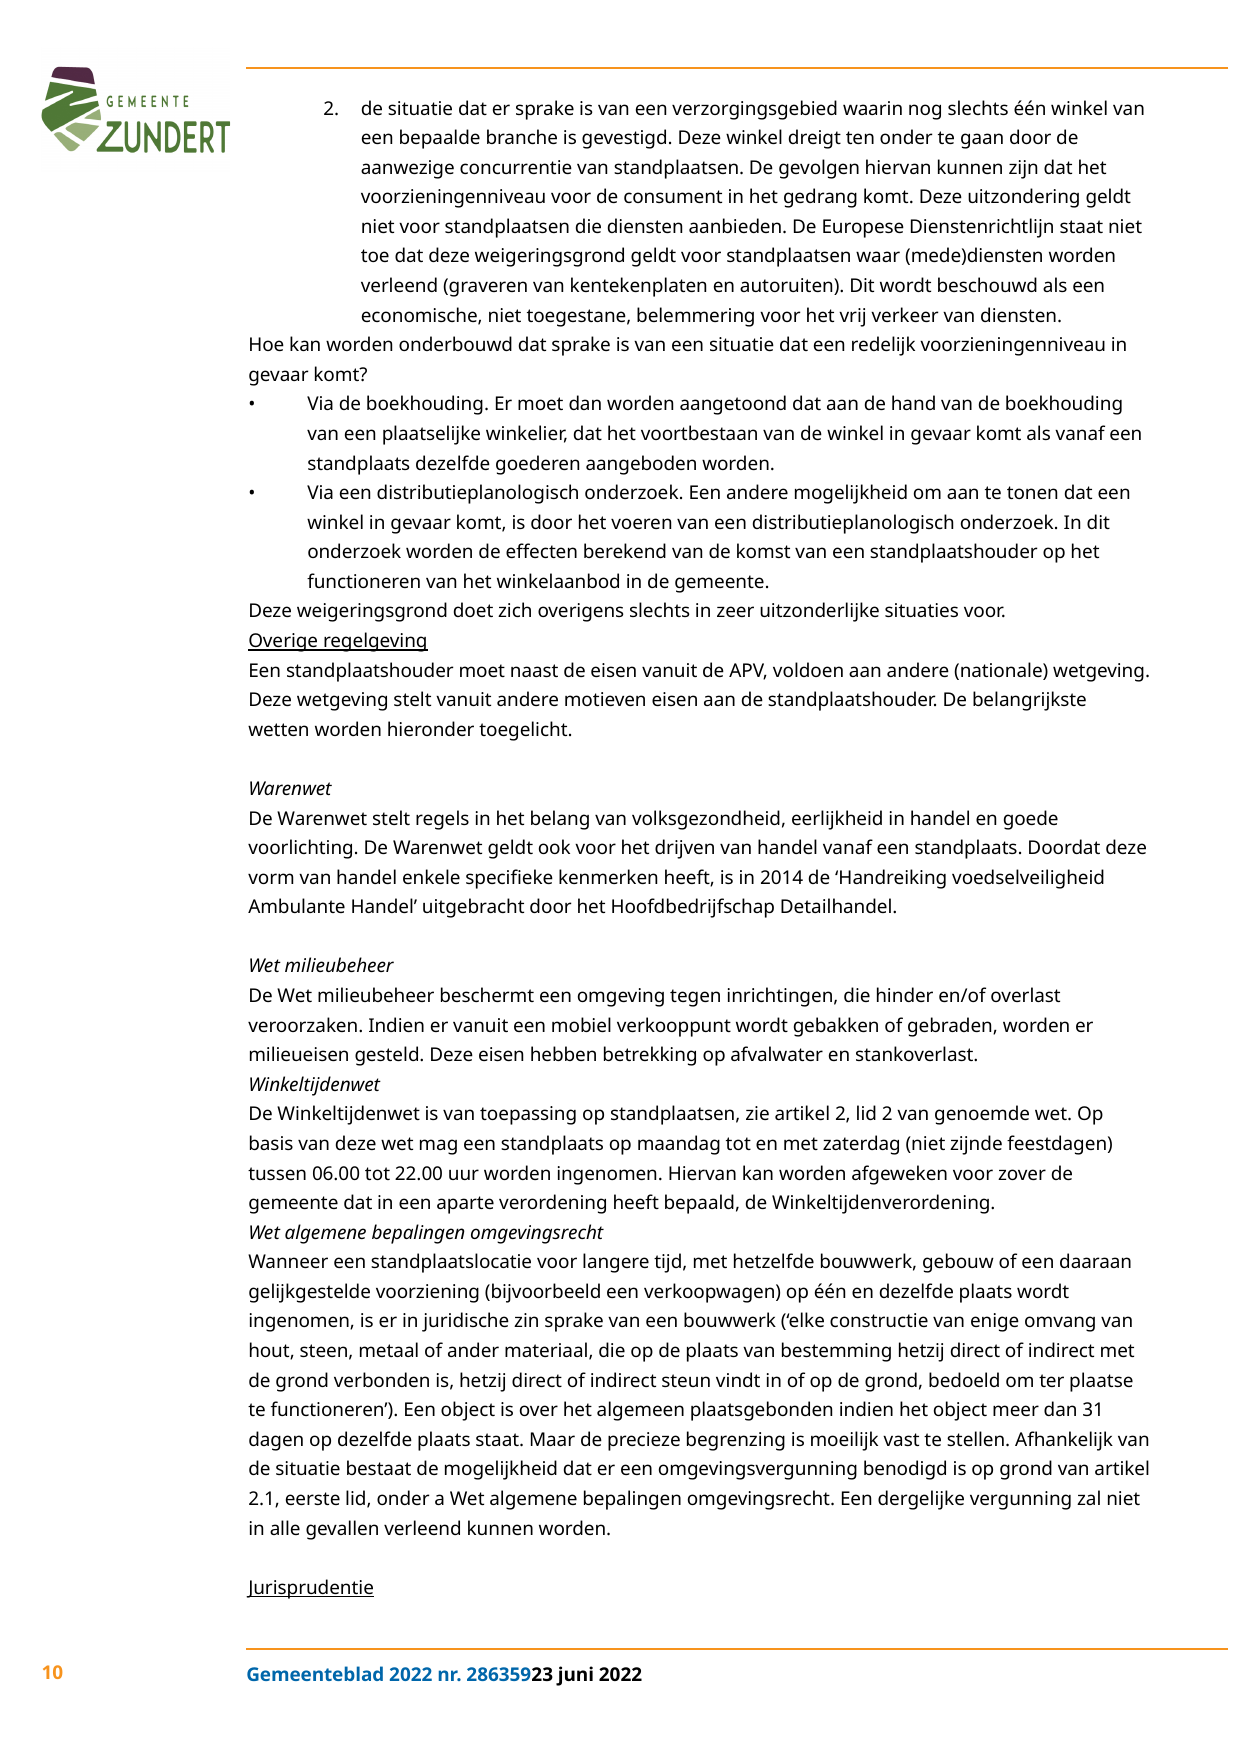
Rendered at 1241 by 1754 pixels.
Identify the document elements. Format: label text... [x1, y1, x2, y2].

picture [41, 47, 231, 172]
text Wet algemene bepalingen omgevingsrecht [248, 1219, 1152, 1245]
text Deze weigeringsgrond doet zich overigens slechts in zeer uitzonderlijke situaties voor. [248, 598, 1152, 623]
text Wet milieubeheer [248, 953, 1152, 978]
text Warenwet [248, 775, 1152, 801]
text De Warenwet stelt regels in het belang van volksgezondheid, eerlijkheid in handel en goede voorlichting. De Warenwet geldt ook voor het drijven van handel vanaf een standplaats. Doordat deze vorm van handel enkele specifieke kenmerken heeft, is in 2014 de ‘Handreiking voedselveiligheid Ambulante Handel’ uitgebracht door het Hoofdbedrijfschap Detailhandel. [248, 805, 1152, 919]
text Een standplaatshouder moet naast de eisen vanuit de APV, voldoen aan andere (nationale) wetgeving. Deze wetgeving stelt vanuit andere motieven eisen aan de standplaatshouder. De belangrijkste wetten worden hieronder toegelicht. [248, 657, 1152, 742]
text Winkeltijdenwet [248, 1071, 1152, 1097]
text De Wet milieubeheer beschermt een omgeving tegen inrichtingen, die hinder en/of overlast veroorzaken. Indien er vanuit een mobiel verkooppunt wordt gebakken of gebraden, worden er milieueisen gesteld. Deze eisen hebben betrekking op afvalwater en stankoverlast. [248, 982, 1152, 1067]
text Hoe kan worden onderbouwd dat sprake is van een situatie dat een redelijk voorzieningenniveau in gevaar komt? [248, 331, 1152, 387]
list de situatie dat er sprake is van een verzorgingsgebied waarin nog slechts één winkel van een bepaalde branche is gevestigd. Deze winkel dreigt ten onder te gaan door de aanwezige concurrentie van standplaatsen. De gevolgen hiervan kunnen zijn dat het voorzieningenniveau voor de consument in het gedrang komt. Deze uitzondering geldt niet voor standplaatsen die diensten aanbieden. De Europese Dienstenrichtlijn staat niet toe dat deze weigeringsgrond geldt voor standplaatsen waar (mede)diensten worden verleend (graveren van kentekenplaten en autoruiten). Dit wordt beschouwd als een economische, niet toegestane, belemmering voor het vrij verkeer van diensten. [323, 95, 1152, 328]
text Overige regelgeving [248, 627, 1152, 653]
list Via een distributieplanologisch onderzoek. Een andere mogelijkheid om aan te tonen dat een winkel in gevaar komt, is door het voeren van een distributieplanologisch onderzoek. In dit onderzoek worden de effecten berekend van de komst van een standplaatshouder op het functioneren van het winkelaanbod in de gemeente. [248, 479, 1152, 594]
text De Winkeltijdenwet is van toepassing op standplaatsen, zie artikel 2, lid 2 van genoemde wet. Op basis van deze wet mag een standplaats op maandag tot en met zaterdag (niet zijnde feestdagen) tussen 06.00 tot 22.00 uur worden ingenomen. Hiervan kan worden afgeweken voor zover de gemeente dat in een aparte verordening heeft bepaald, de Winkeltijdenverordening. [248, 1101, 1152, 1215]
text Jurisprudentie [248, 1574, 1152, 1600]
list Via de boekhouding. Er moet dan worden aangetoond dat aan de hand van de boekhouding van een plaatselijke winkelier, dat het voortbestaan van de winkel in gevaar komt als vanaf een standplaats dezelfde goederen aangeboden worden. [248, 391, 1152, 476]
text Wanneer een standplaatslocatie voor langere tijd, met hetzelfde bouwwerk, gebouw of een daaraan gelijkgestelde voorziening (bijvoorbeeld een verkoopwagen) op één en dezelfde plaats wordt ingenomen, is er in juridische zin sprake van een bouwwerk (‘elke constructie van enige omvang van hout, steen, metaal of ander materiaal, die op de plaats van bestemming hetzij direct of indirect met de grond verbonden is, hetzij direct of indirect steun vindt in of op de grond, bedoeld om ter plaatse te functioneren’). Een object is over het algemeen plaatsgebonden indien het object meer dan 31 dagen op dezelfde plaats staat. Maar de precieze begrenzing is moeilijk vast te stellen. Afhankelijk van de situatie bestaat de mogelijkheid dat er een omgevingsvergunning benodigd is op grond van artikel 2.1, eerste lid, onder a Wet algemene bepalingen omgevingsrecht. Een dergelijke vergunning zal niet in alle gevallen verleend kunnen worden. [248, 1248, 1152, 1541]
